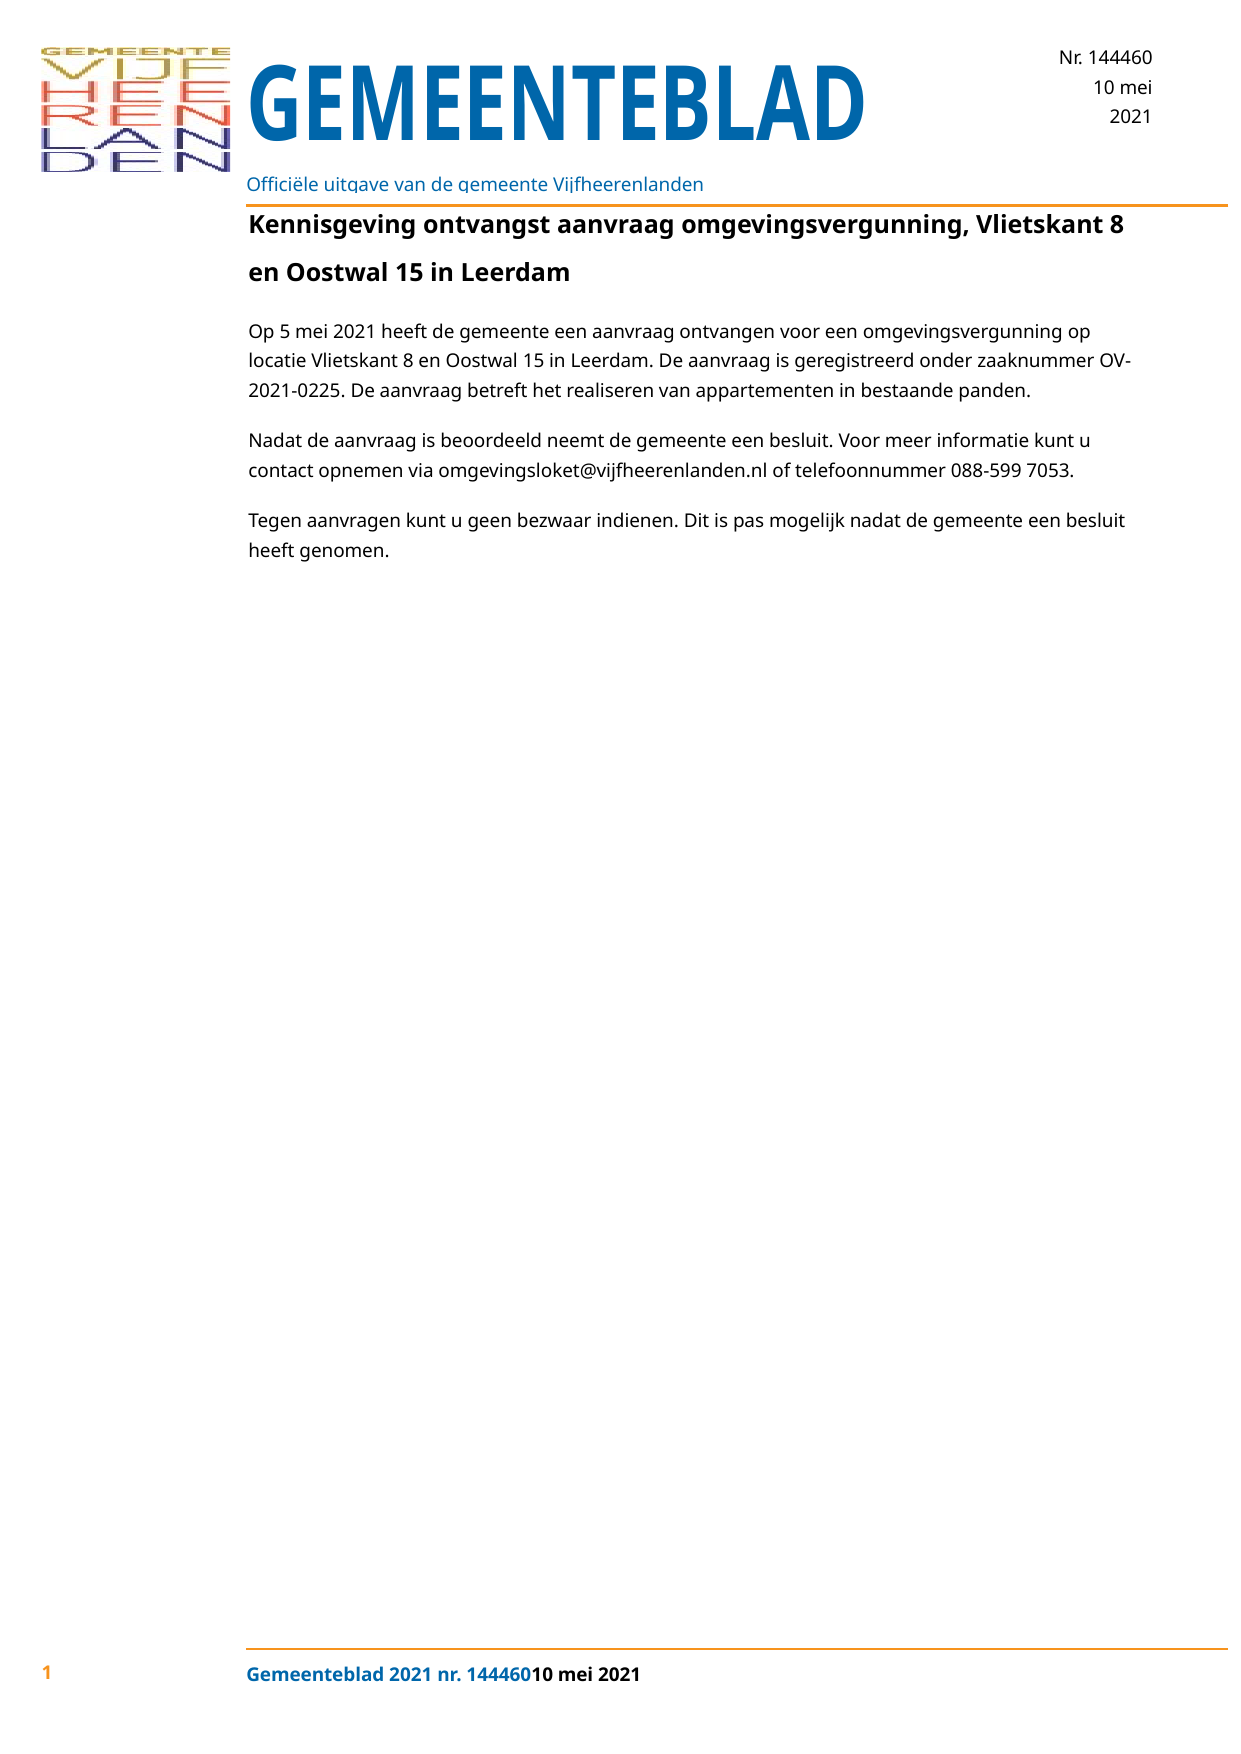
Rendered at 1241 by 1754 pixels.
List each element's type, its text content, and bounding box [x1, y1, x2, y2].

picture [41, 47, 231, 172]
text Tegen aanvragen kunt u geen bezwaar indienen. Dit is pas mogelijk nadat de gemeente een besluit heeft genomen. [248, 507, 1152, 563]
text Op 5 mei 2021 heeft de gemeente een aanvraag ontvangen voor een omgevingsvergunning op locatie Vlietskant 8 en Oostwal 15 in Leerdam. De aanvraag is geregistreerd onder zaaknummer OV-2021-0225. De aanvraag betreft het realiseren van appartementen in bestaande panden. [248, 318, 1152, 403]
text Nadat de aanvraag is beoordeeld neemt de gemeente een besluit. Voor meer informatie kunt u contact opnemen via omgevingsloket@vijfheerenlanden.nl of telefoonnummer 088-599 7053. [248, 427, 1152, 483]
text Kennisgeving ontvangst aanvraag omgevingsvergunning, Vlietskant 8 en Oostwal 15 in Leerdam [248, 207, 1152, 288]
